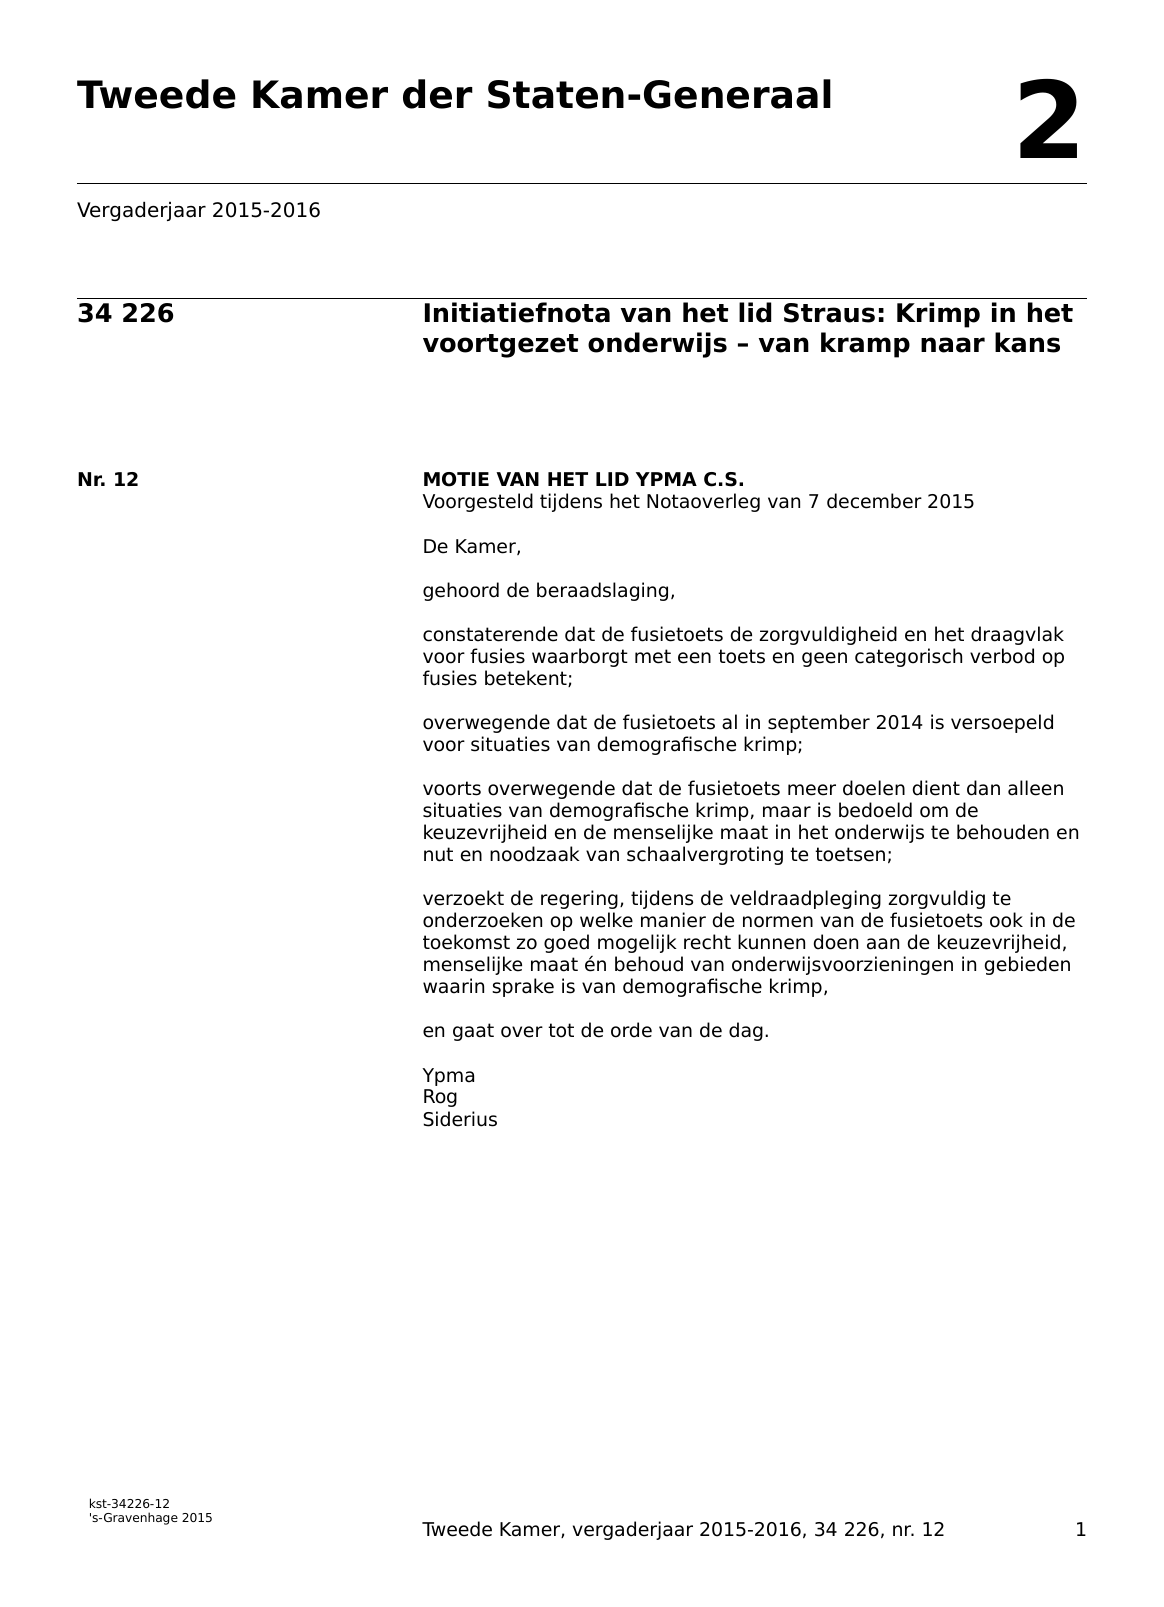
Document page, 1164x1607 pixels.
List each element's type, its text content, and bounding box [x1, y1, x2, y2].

text 's-Gravenhage 2015 [88, 1511, 323, 1525]
text en gaat over tot de orde van de dag. [422, 1020, 1087, 1042]
text voorts overwegende dat de fusietoets meer doelen dient dan alleen situaties van demografische krimp, maar is bedoeld om de keuzevrijheid en de menselijke maat in het onderwijs te behouden en nut en noodzaak van schaalvergroting te toetsen; [422, 778, 1087, 866]
table_header Tweede Kamer der Staten-Generaal [77, 59, 886, 183]
text constaterende dat de fusietoets de zorgvuldigheid en het draagvlak voor fusies waarborgt met een toets en geen categorisch verbod op fusies betekent; [422, 624, 1087, 690]
subtitle 34 226 Initiatiefnota van het lid Straus: Krimp in het voortgezet onderwijs – van kramp naar kans [77, 299, 1087, 358]
text gehoord de beraadslaging, [422, 580, 1087, 602]
text Ypma [422, 1064, 1087, 1086]
text overwegende dat de fusietoets al in september 2014 is versoepeld voor situaties van demografische krimp; [422, 712, 1087, 756]
table_cell Vergaderjaar 2015-2016 [77, 184, 1087, 298]
subtitle Nr. 12 MOTIE VAN HET LID YPMA C.S. [77, 469, 1087, 491]
text verzoekt de regering, tijdens de veldraadpleging zorgvuldig te onderzoeken op welke manier de normen van de fusietoets ook in de toekomst zo goed mogelijk recht kunnen doen aan de keuzevrijheid, menselijke maat én behoud van onderwijsvoorzieningen in gebieden waarin sprake is van demografische krimp, [422, 888, 1087, 998]
text Siderius [422, 1108, 1087, 1130]
text kst-34226-12 [88, 1497, 323, 1511]
text Voorgesteld tijdens het Notaoverleg van 7 december 2015 [422, 491, 1087, 513]
table_header 2 [886, 59, 1087, 183]
text Rog [422, 1086, 1087, 1108]
text De Kamer, [422, 536, 1087, 557]
